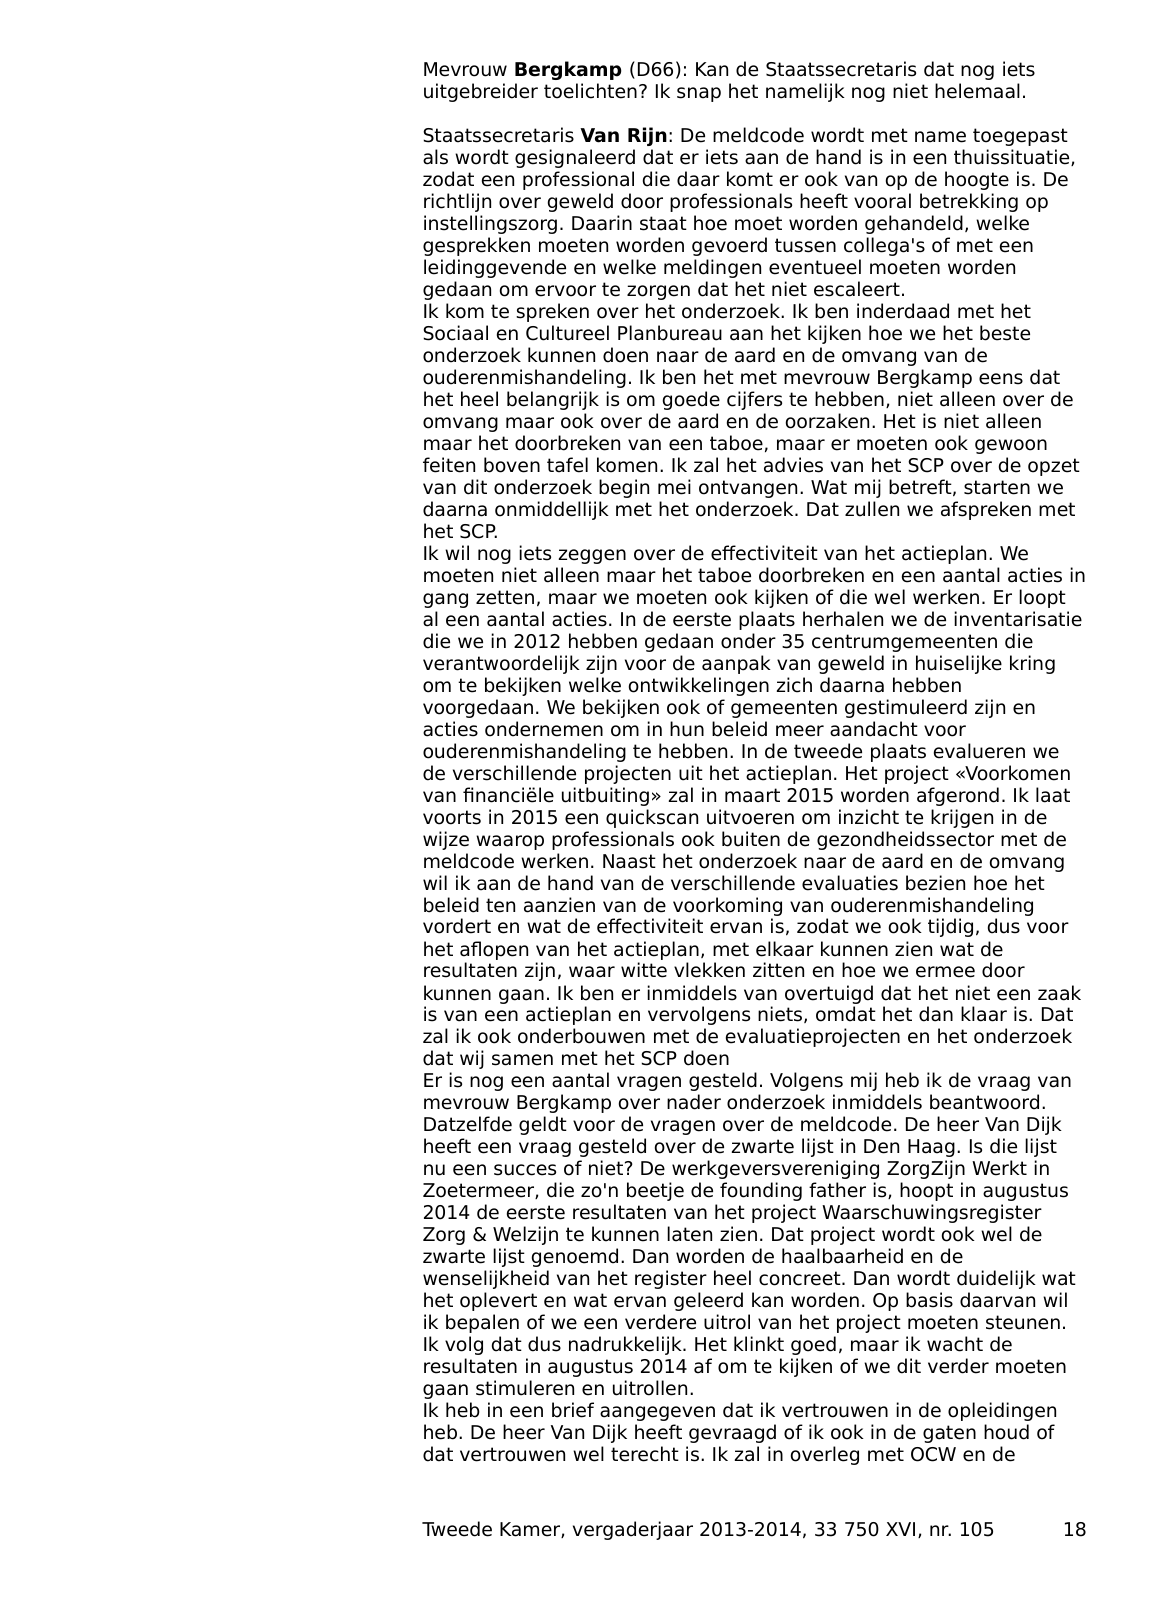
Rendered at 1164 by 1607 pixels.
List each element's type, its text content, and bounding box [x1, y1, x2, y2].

text Mevrouw Bergkamp (D66): Kan de Staatssecretaris dat nog iets uitgebreider toelichten? Ik snap het namelijk nog niet helemaal. [422, 59, 1087, 103]
text Ik wil nog iets zeggen over de effectiviteit van het actieplan. We moeten niet alleen maar het taboe doorbreken en een aantal acties in gang zetten, maar we moeten ook kijken of die wel werken. Er loopt al een aantal acties. In de eerste plaats herhalen we de inventarisatie die we in 2012 hebben gedaan onder 35 centrumgemeenten die verantwoordelijk zijn voor de aanpak van geweld in huiselijke kring om te bekijken welke ontwikkelingen zich daarna hebben voorgedaan. We bekijken ook of gemeenten gestimuleerd zijn en acties ondernemen om in hun beleid meer aandacht voor ouderenmishandeling te hebben. In de tweede plaats evalueren we de verschillende projecten uit het actieplan. Het project «Voorkomen van financiële uitbuiting» zal in maart 2015 worden afgerond. Ik laat voorts in 2015 een quickscan uitvoeren om inzicht te krijgen in de wijze waarop professionals ook buiten de gezondheidssector met de meldcode werken. Naast het onderzoek naar de aard en de omvang wil ik aan de hand van de verschillende evaluaties bezien hoe het beleid ten aanzien van de voorkoming van ouderenmishandeling vordert en wat de effectiviteit ervan is, zodat we ook tijdig, dus voor het aflopen van het actieplan, met elkaar kunnen zien wat de resultaten zijn, waar witte vlekken zitten en hoe we ermee door kunnen gaan. Ik ben er inmiddels van overtuigd dat het niet een zaak is van een actieplan en vervolgens niets, omdat het dan klaar is. Dat zal ik ook onderbouwen met de evaluatieprojecten en het onderzoek dat wij samen met het SCP doen [422, 543, 1087, 1070]
text Ik kom te spreken over het onderzoek. Ik ben inderdaad met het Sociaal en Cultureel Planbureau aan het kijken hoe we het beste onderzoek kunnen doen naar de aard en de omvang van de ouderenmishandeling. Ik ben het met mevrouw Bergkamp eens dat het heel belangrijk is om goede cijfers te hebben, niet alleen over de omvang maar ook over de aard en de oorzaken. Het is niet alleen maar het doorbreken van een taboe, maar er moeten ook gewoon feiten boven tafel komen. Ik zal het advies van het SCP over de opzet van dit onderzoek begin mei ontvangen. Wat mij betreft, starten we daarna onmiddellijk met het onderzoek. Dat zullen we afspreken met het SCP. [422, 301, 1087, 543]
text Staatssecretaris Van Rijn: De meldcode wordt met name toegepast als wordt gesignaleerd dat er iets aan de hand is in een thuissituatie, zodat een professional die daar komt er ook van op de hoogte is. De richtlijn over geweld door professionals heeft vooral betrekking op instellingszorg. Daarin staat hoe moet worden gehandeld, welke gesprekken moeten worden gevoerd tussen collega's of met een leidinggevende en welke meldingen eventueel moeten worden gedaan om ervoor te zorgen dat het niet escaleert. [422, 125, 1087, 301]
text Er is nog een aantal vragen gesteld. Volgens mij heb ik de vraag van mevrouw Bergkamp over nader onderzoek inmiddels beantwoord. Datzelfde geldt voor de vragen over de meldcode. De heer Van Dijk heeft een vraag gesteld over de zwarte lijst in Den Haag. Is die lijst nu een succes of niet? De werkgeversvereniging ZorgZijn Werkt in Zoetermeer, die zo'n beetje de founding father is, hoopt in augustus 2014 de eerste resultaten van het project Waarschuwingsregister Zorg & Welzijn te kunnen laten zien. Dat project wordt ook wel de zwarte lijst genoemd. Dan worden de haalbaarheid en de wenselijkheid van het register heel concreet. Dan wordt duidelijk wat het oplevert en wat ervan geleerd kan worden. Op basis daarvan wil ik bepalen of we een verdere uitrol van het project moeten steunen. Ik volg dat dus nadrukkelijk. Het klinkt goed, maar ik wacht de resultaten in augustus 2014 af om te kijken of we dit verder moeten gaan stimuleren en uitrollen. [422, 1070, 1087, 1400]
text Ik heb in een brief aangegeven dat ik vertrouwen in de opleidingen heb. De heer Van Dijk heeft gevraagd of ik ook in de gaten houd of dat vertrouwen wel terecht is. Ik zal in overleg met OCW en de [422, 1400, 1087, 1466]
